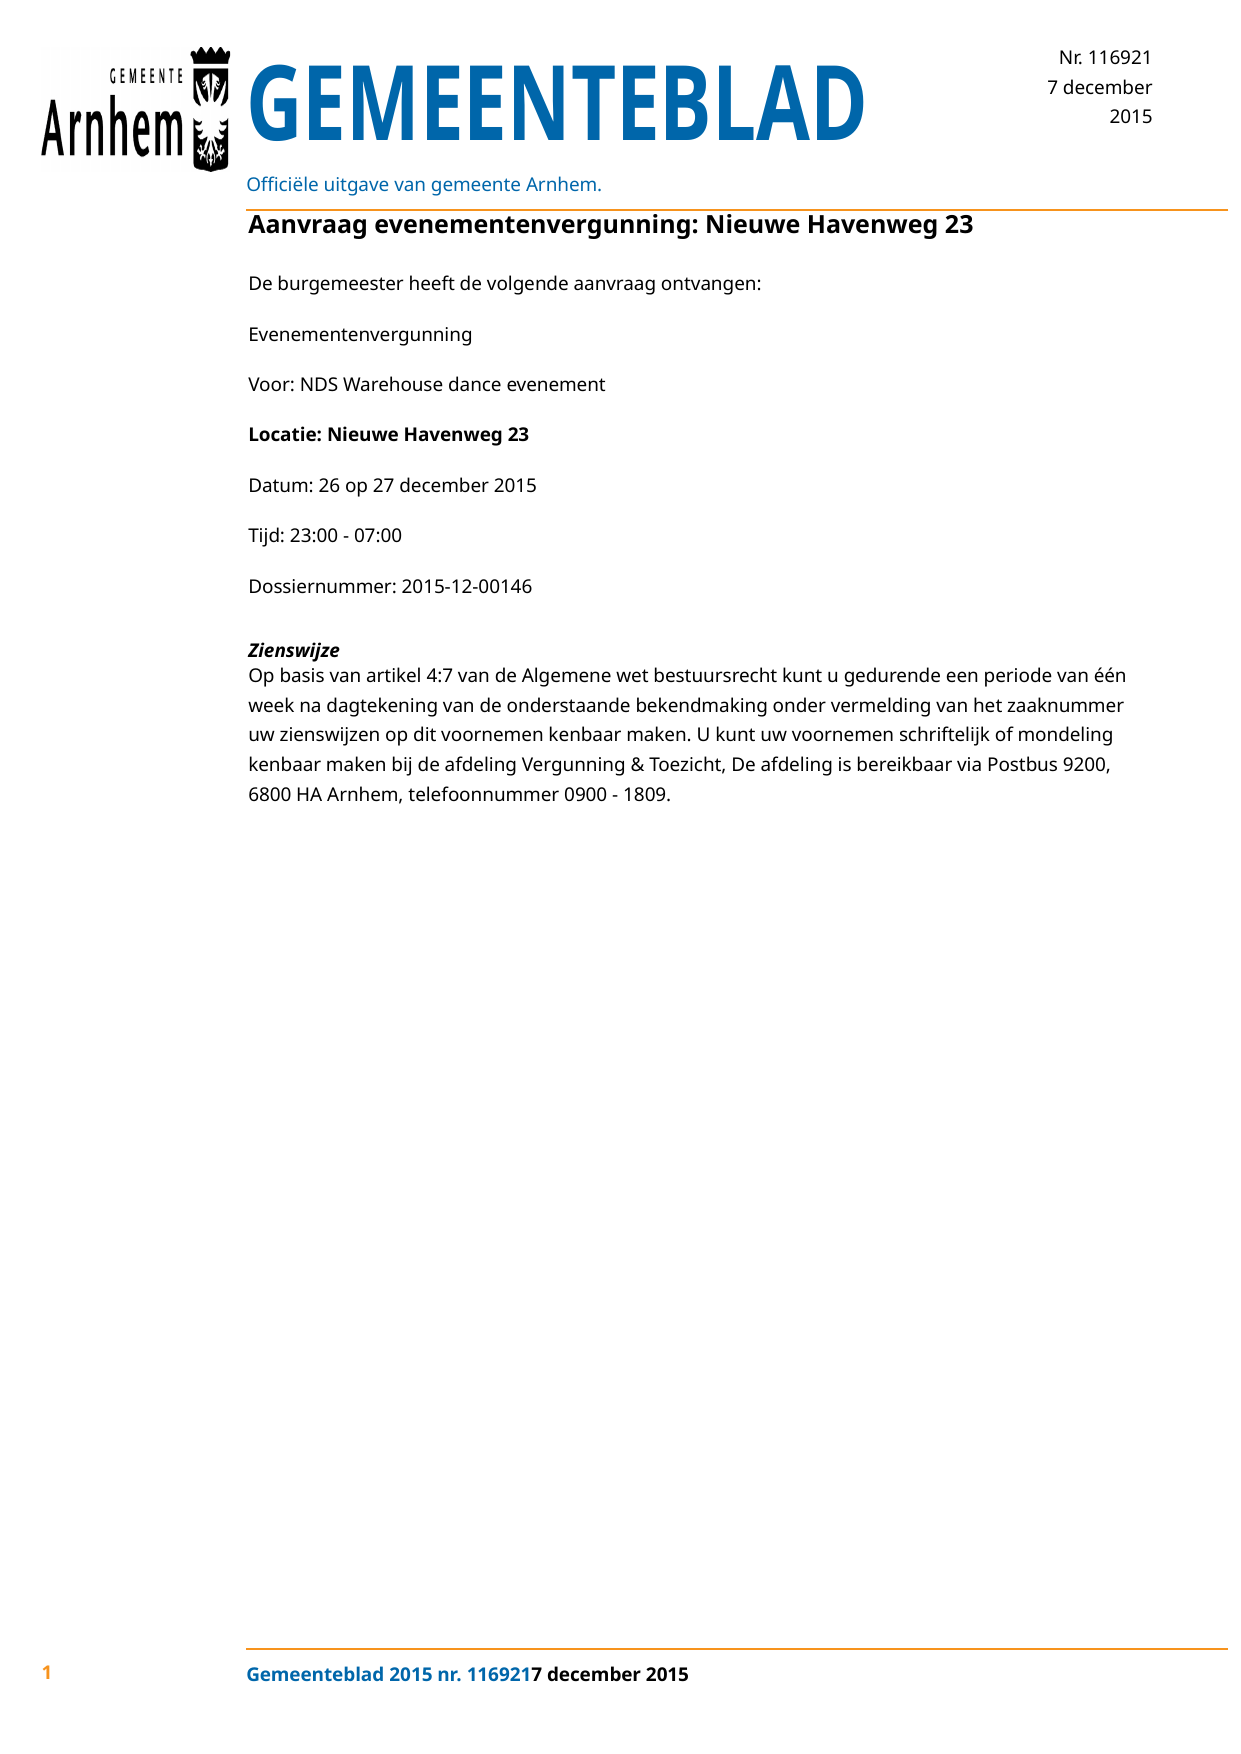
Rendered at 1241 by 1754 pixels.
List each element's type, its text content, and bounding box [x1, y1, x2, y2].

text Voor: NDS Warehouse dance evenement [248, 371, 1152, 397]
text Tijd: 23:00 - 07:00 [248, 522, 1152, 548]
text Datum: 26 op 27 december 2015 [248, 472, 1152, 498]
text Op basis van artikel 4:7 van de Algemene wet bestuursrecht kunt u gedurende een periode van één week na dagtekening van de onderstaande bekendmaking onder vermelding van het zaaknummer uw zienswijzen op dit voornemen kenbaar maken. U kunt uw voornemen schriftelijk of mondeling kenbaar maken bij de afdeling Vergunning & Toezicht, De afdeling is bereikbaar via Postbus 9200, 6800 HA Arnhem, telefoonnummer 0900 - 1809. [248, 662, 1152, 807]
text Locatie: Nieuwe Havenweg 23 [248, 422, 1152, 447]
picture [41, 47, 231, 172]
text Dossiernummer: 2015-12-00146 [248, 573, 1152, 598]
text Evenementenvergunning [248, 321, 1152, 346]
text Zienswijze [248, 637, 1152, 662]
text Aanvraag evenementenvergunning: Nieuwe Havenweg 23 [248, 211, 1152, 241]
text De burgemeester heeft de volgende aanvraag ontvangen: [248, 270, 1152, 296]
